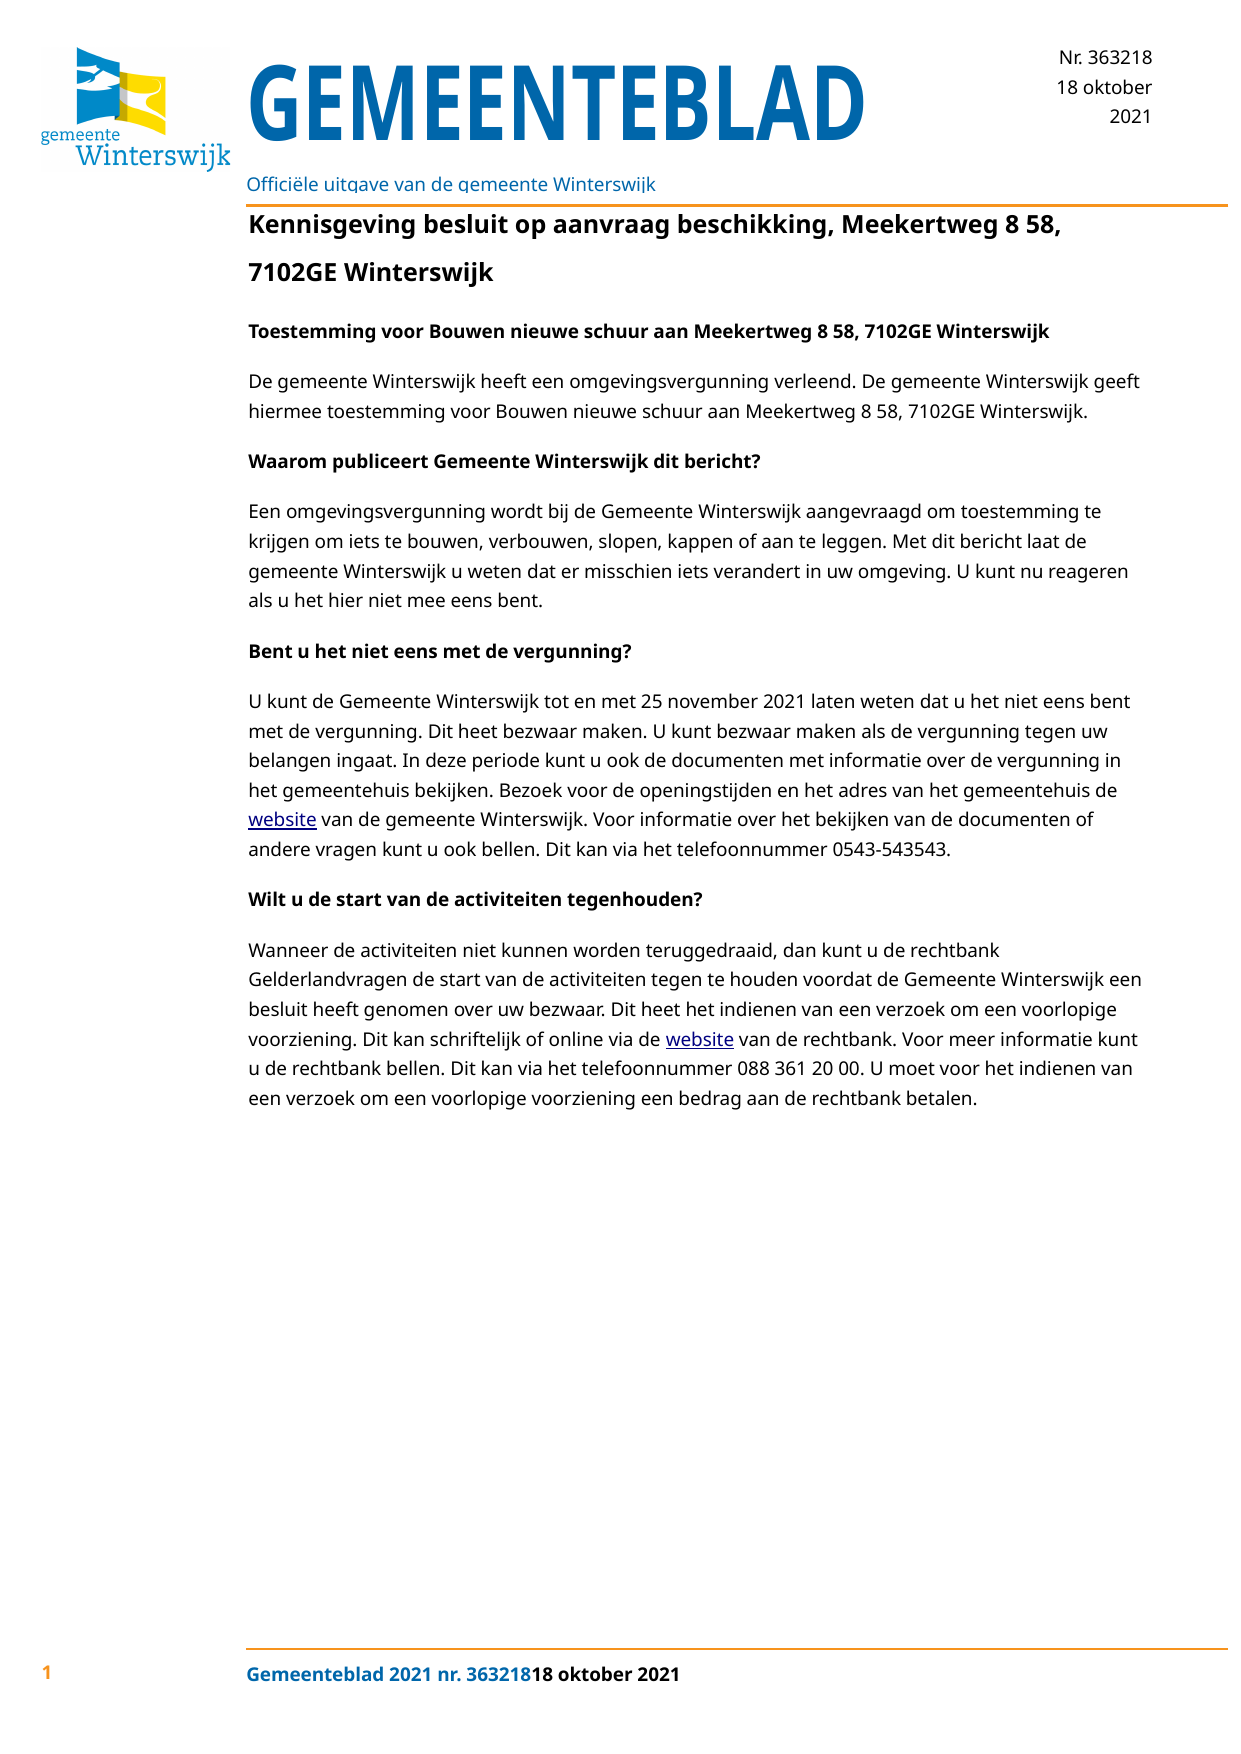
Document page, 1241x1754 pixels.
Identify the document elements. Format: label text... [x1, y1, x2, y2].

text Een omgevingsvergunning wordt bij de Gemeente Winterswijk aangevraagd om toestemming te krijgen om iets te bouwen, verbouwen, slopen, kappen of aan te leggen. Met dit bericht laat de gemeente Winterswijk u weten dat er misschien iets verandert in uw omgeving. U kunt nu reageren als u het hier niet mee eens bent. [248, 499, 1152, 613]
text De gemeente Winterswijk heeft een omgevingsvergunning verleend. De gemeente Winterswijk geeft hiermee toestemming voor Bouwen nieuwe schuur aan Meekertweg 8 58, 7102GE Winterswijk. [248, 368, 1152, 424]
text Wanneer de activiteiten niet kunnen worden teruggedraaid, dan kunt u de rechtbank Gelderlandvragen de start van de activiteiten tegen te houden voordat de Gemeente Winterswijk een besluit heeft genomen over uw bezwaar. Dit heet het indienen van een verzoek om een voorlopige voorziening. Dit kan schriftelijk of online via de website van de rechtbank. Voor meer informatie kunt u de rechtbank bellen. Dit kan via het telefoonnummer 088 361 20 00. U moet voor het indienen van een verzoek om een voorlopige voorziening een bedrag aan de rechtbank betalen. [248, 937, 1152, 1111]
text U kunt de Gemeente Winterswijk tot en met 25 november 2021 laten weten dat u het niet eens bent met de vergunning. Dit heet bezwaar maken. U kunt bezwaar maken als de vergunning tegen uw belangen ingaat. In deze periode kunt u ook de documenten met informatie over de vergunning in het gemeentehuis bekijken. Bezoek voor de openingstijden en het adres van het gemeentehuis de website van de gemeente Winterswijk. Voor informatie over het bekijken van de documenten of andere vragen kunt u ook bellen. Dit kan via het telefoonnummer 0543-543543. [248, 688, 1152, 862]
text Bent u het niet eens met de vergunning? [248, 638, 1152, 664]
text Wilt u de start van de activiteiten tegenhouden? [248, 887, 1152, 912]
text Kennisgeving besluit op aanvraag beschikking, Meekertweg 8 58, 7102GE Winterswijk [248, 207, 1152, 288]
picture [225, 153, 231, 162]
text Toestemming voor Bouwen nieuwe schuur aan Meekertweg 8 58, 7102GE Winterswijk [248, 318, 1152, 344]
text Waarom publiceert Gemeente Winterswijk dit bericht? [248, 448, 1152, 474]
picture [41, 47, 231, 172]
